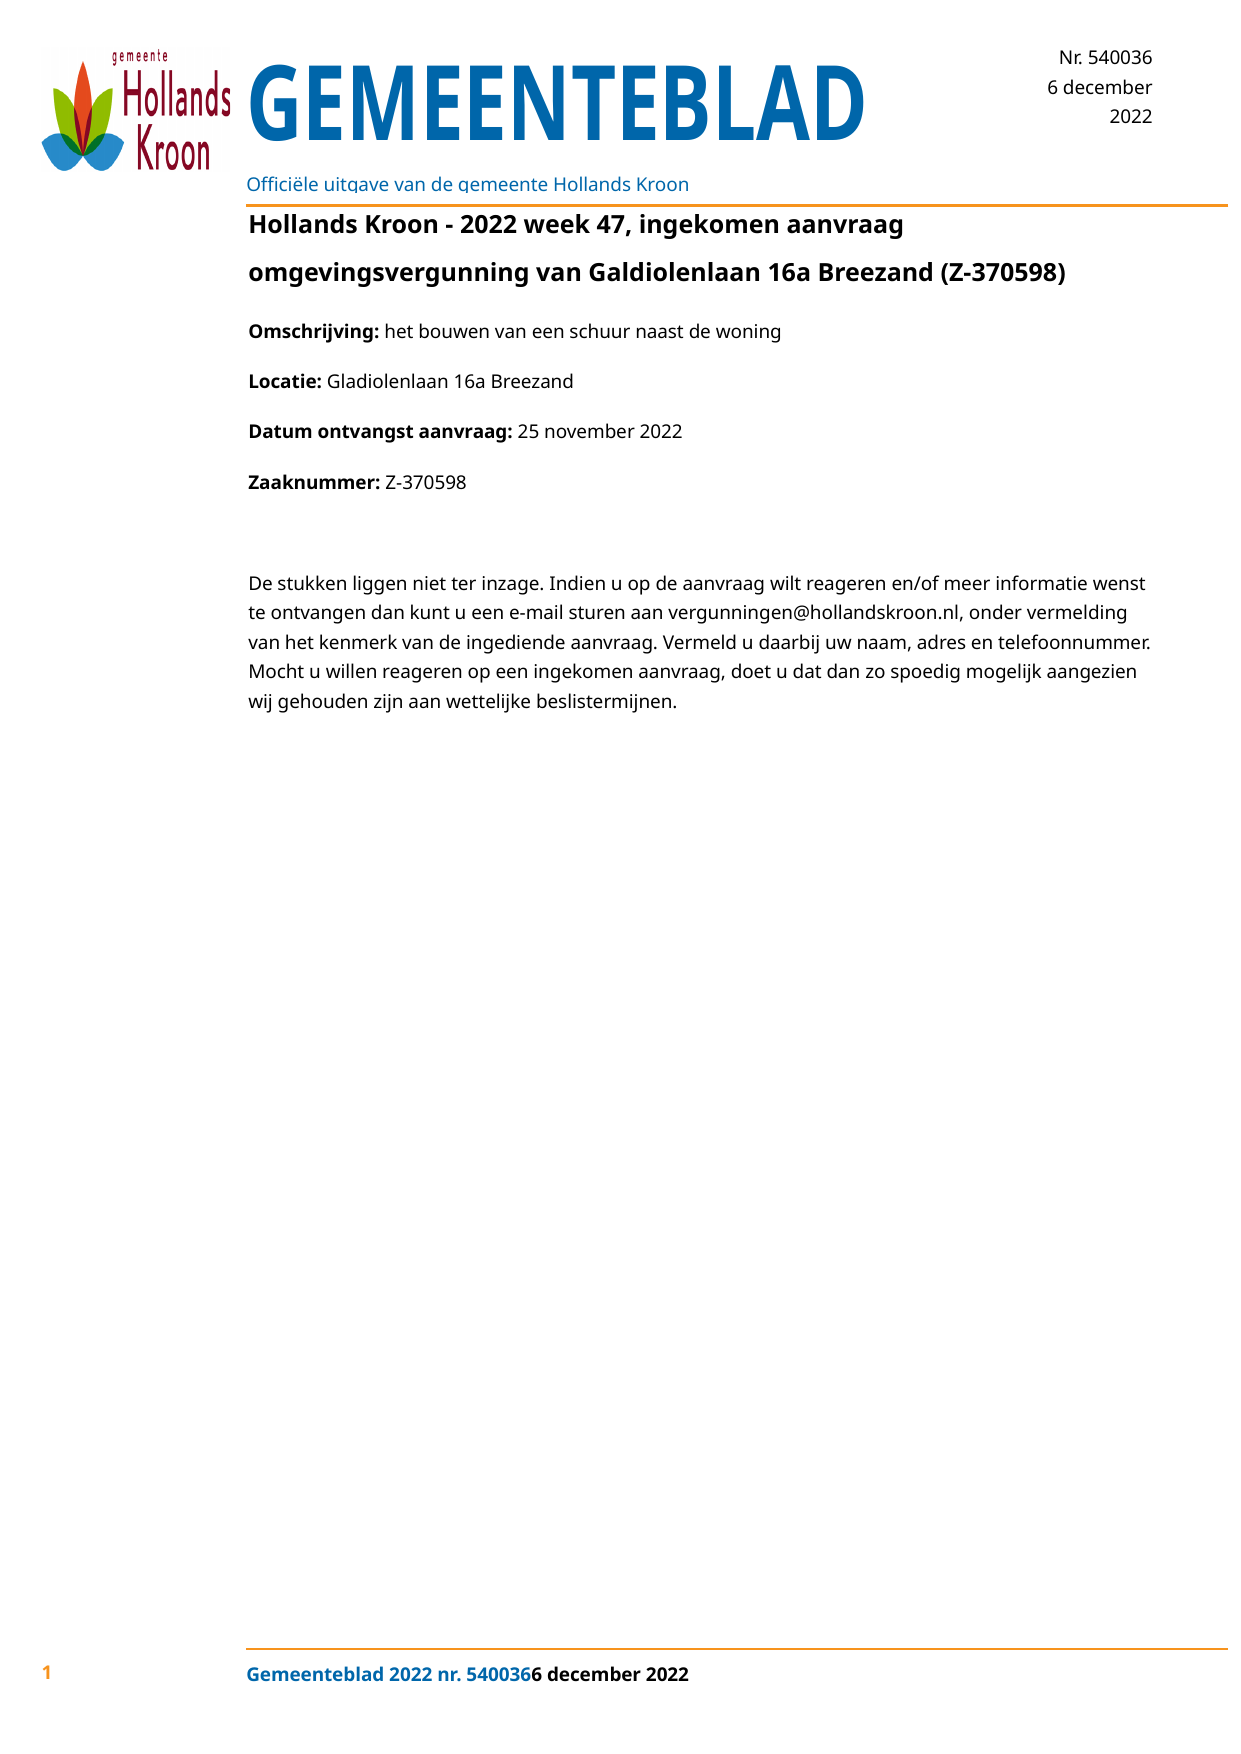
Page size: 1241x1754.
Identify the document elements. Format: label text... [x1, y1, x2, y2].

text Omschrijving: het bouwen van een schuur naast de woning [248, 318, 1152, 344]
text Datum ontvangst aanvraag: 25 november 2022 [248, 419, 1152, 444]
picture [41, 47, 231, 172]
text Locatie: Gladiolenlaan 16a Breezand [248, 368, 1152, 394]
text De stukken liggen niet ter inzage. Indien u op de aanvraag wilt reageren en/of meer informatie wenst te ontvangen dan kunt u een e-mail sturen aan vergunningen@hollandskroon.nl, onder vermelding van het kenmerk van de ingediende aanvraag. Vermeld u daarbij uw naam, adres en telefoonnummer. Mocht u willen reageren op een ingekomen aanvraag, doet u dat dan zo spoedig mogelijk aangezien wij gehouden zijn aan wettelijke beslistermijnen. [248, 570, 1152, 714]
text Zaaknummer: Z-370598 [248, 469, 1152, 495]
text Hollands Kroon - 2022 week 47, ingekomen aanvraag omgevingsvergunning van Galdiolenlaan 16a Breezand (Z-370598) [248, 207, 1152, 288]
